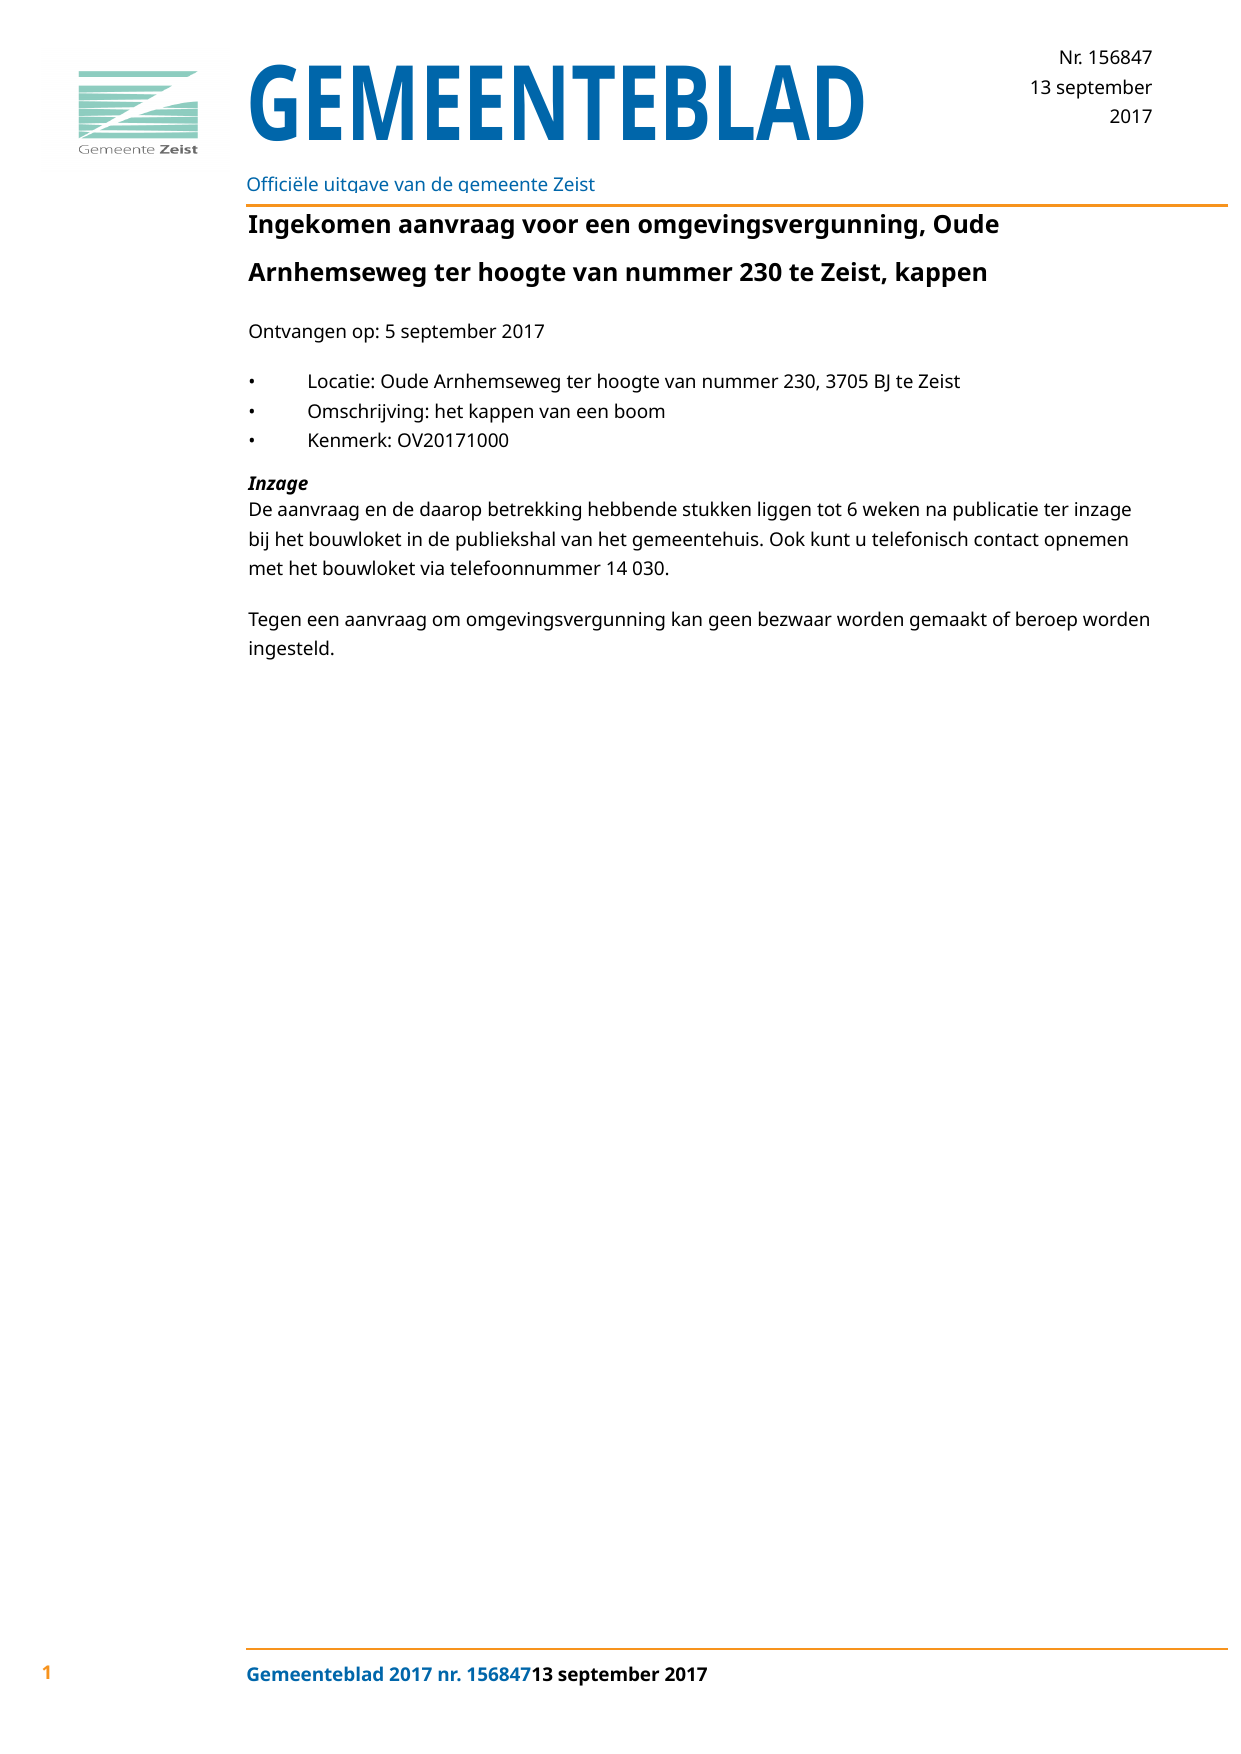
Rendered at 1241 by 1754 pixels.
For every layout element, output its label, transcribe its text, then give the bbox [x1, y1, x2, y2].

list Omschrijving: het kappen van een boom [248, 398, 1152, 424]
text Ontvangen op: 5 september 2017 [248, 318, 1152, 344]
list Kenmerk: OV20171000 [248, 427, 1152, 453]
text De aanvraag en de daarop betrekking hebbende stukken liggen tot 6 weken na publicatie ter inzage bij het bouwloket in de publiekshal van het gemeentehuis. Ook kunt u telefonisch contact opnemen met het bouwloket via telefoonnummer 14 030. [248, 496, 1152, 581]
text Tegen een aanvraag om omgevingsvergunning kan geen bezwaar worden gemaakt of beroep worden ingesteld. [248, 606, 1152, 661]
picture [41, 47, 231, 172]
text Inzage [248, 471, 1152, 496]
text Ingekomen aanvraag voor een omgevingsvergunning, Oude Arnhemseweg ter hoogte van nummer 230 te Zeist, kappen [248, 207, 1152, 288]
list Locatie: Oude Arnhemseweg ter hoogte van nummer 230, 3705 BJ te Zeist [248, 368, 1152, 394]
